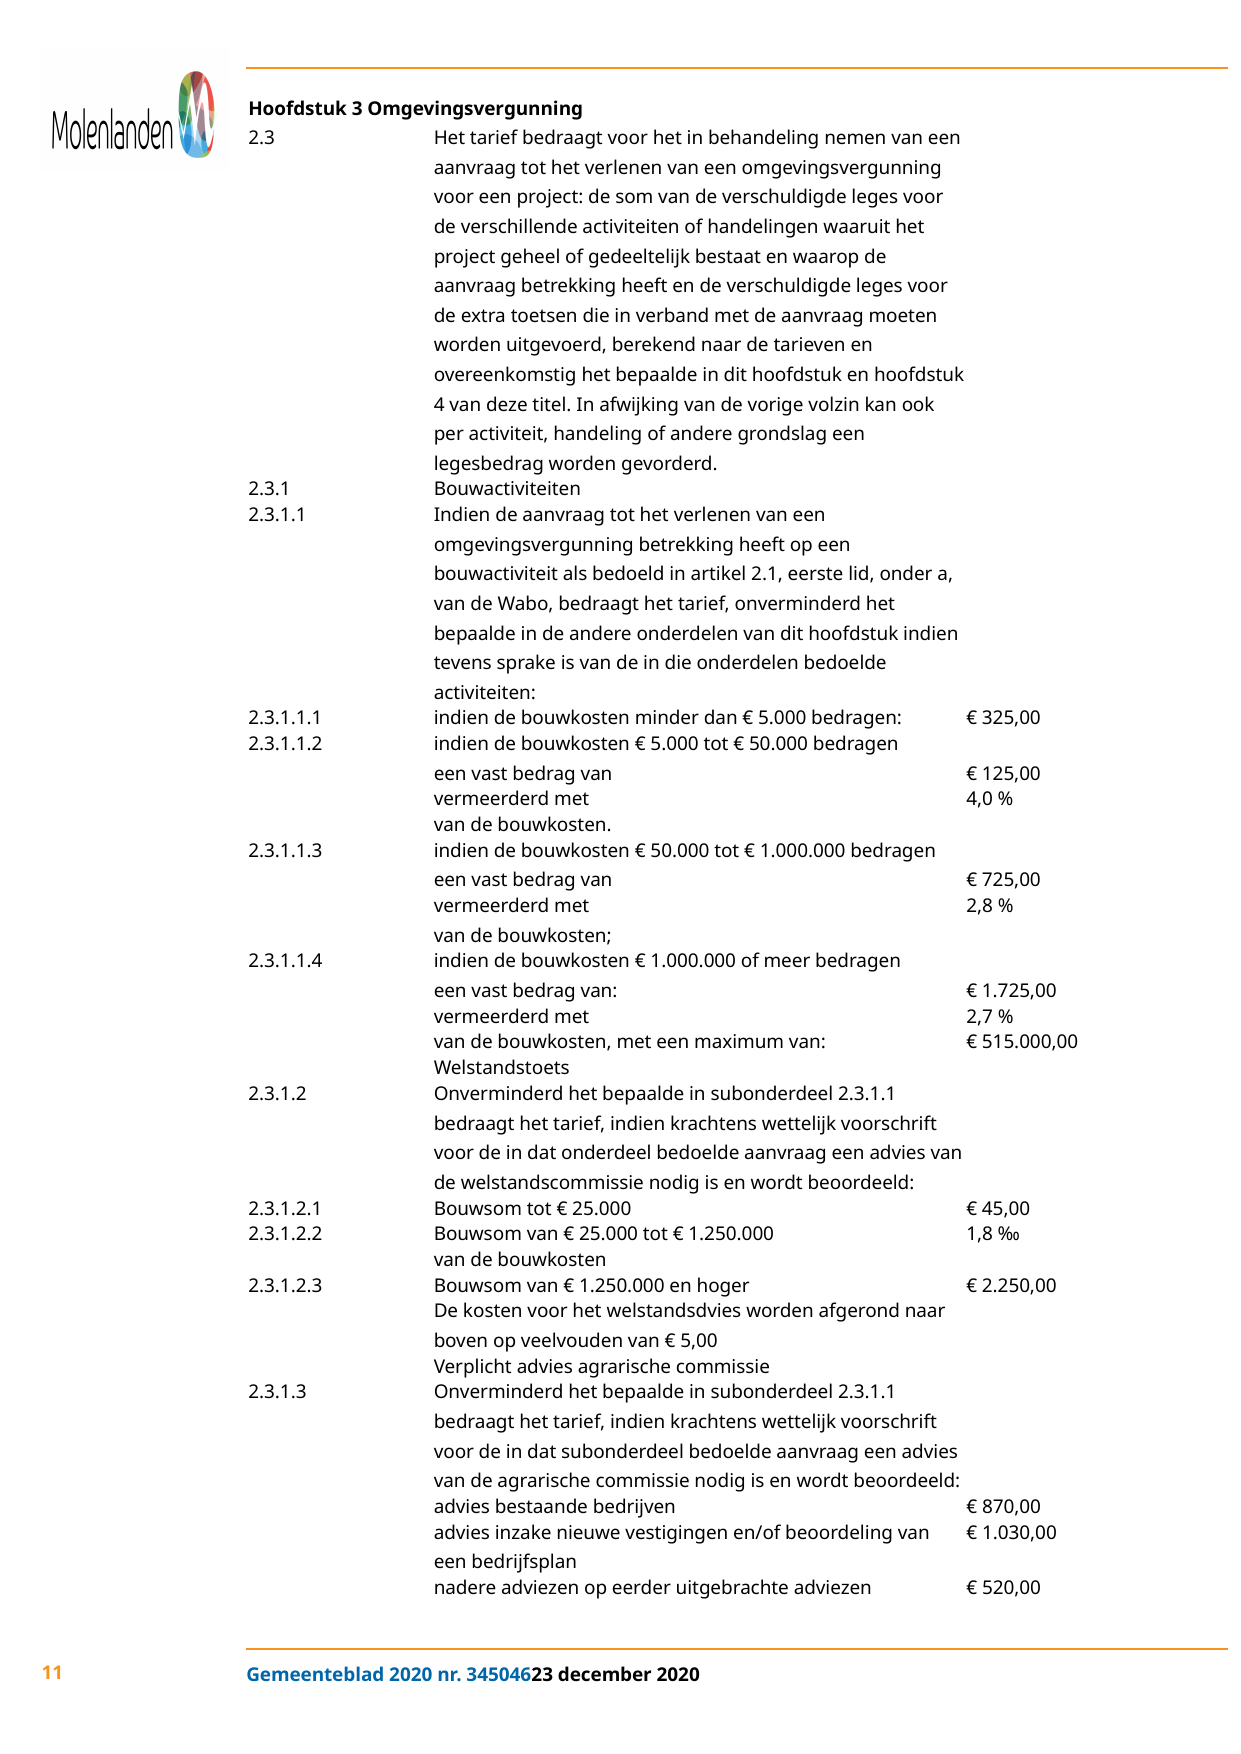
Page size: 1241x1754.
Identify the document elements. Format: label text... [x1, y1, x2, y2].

table_cell Verplicht advies agrarische commissie [434, 1353, 966, 1379]
table_cell van de bouwkosten, met een maximum van: [434, 1029, 966, 1054]
table_cell [248, 1353, 433, 1379]
table_cell [248, 893, 433, 948]
table_cell Indien de aanvraag tot het verlenen van een omgevingsvergunning betrekking heeft op een bouwactiviteit als bedoeld in artikel 2.1, eerste lid, onder a, van de Wabo, bedraagt het tarief, onverminderd het bepaalde in de andere onderdelen van dit hoofdstuk indien tevens sprake is van de in die onderdelen bedoelde activiteiten: [434, 501, 966, 704]
table_cell € 125,00 [966, 730, 1152, 786]
table_cell Onverminderd het bepaalde in subonderdeel 2.3.1.1 bedraagt het tarief, indien krachtens wettelijk voorschrift voor de in dat subonderdeel bedoelde aanvraag een advies van de agrarische commissie nodig is en wordt beoordeeld: [434, 1379, 966, 1493]
table_cell 2.3.1.3 [248, 1379, 433, 1493]
table_cell [966, 1246, 1152, 1272]
table_cell Welstandstoets [434, 1055, 966, 1080]
table_cell [966, 1080, 1152, 1195]
table_cell 2.3.1.1.4 [248, 948, 433, 1003]
table_cell van de bouwkosten. [434, 811, 966, 837]
table_cell 2.3.1.2 [248, 1080, 433, 1195]
table_cell 2.3.1.1.2 [248, 730, 433, 786]
table_cell 2.3.1.1 [248, 501, 433, 704]
table_cell [248, 1493, 433, 1519]
table_cell [966, 1353, 1152, 1379]
table_cell 4,0 % [966, 786, 1152, 811]
table_cell Bouwsom van € 1.250.000 en hoger [434, 1272, 966, 1298]
table_cell 2.3.1.2.2 [248, 1220, 433, 1246]
table_header Het tarief bedraagt voor het in behandeling nemen van een aanvraag tot het verlenen van een omgevingsvergunning voor een project: de som van de verschuldigde leges voor de verschillende activiteiten of handelingen waaruit het project geheel of gedeeltelijk bestaat en waarop de aanvraag betrekking heeft en de verschuldigde leges voor de extra toetsen die in verband met de aanvraag moeten worden uitgevoerd, berekend naar de tarieven en overeenkomstig het bepaalde in dit hoofdstuk en hoofdstuk 4 van deze titel. In afwijking van de vorige volzin kan ook per activiteit, handeling of andere grondslag een legesbedrag worden gevorderd. [434, 125, 966, 476]
table_header 2.3 [248, 125, 433, 476]
table_cell 1,8 ‰ [966, 1220, 1152, 1246]
table_cell indien de bouwkosten € 1.000.000 of meer bedragen een vast bedrag van: [434, 948, 966, 1003]
table_cell [966, 1298, 1152, 1353]
table_cell € 325,00 [966, 705, 1152, 730]
table_cell 2.3.1.1.3 [248, 837, 433, 892]
table_cell advies bestaande bedrijven [434, 1493, 966, 1519]
table_cell [966, 476, 1152, 501]
table_cell indien de bouwkosten € 50.000 tot € 1.000.000 bedragen een vast bedrag van [434, 837, 966, 892]
table_cell € 870,00 [966, 1493, 1152, 1519]
table_cell indien de bouwkosten € 5.000 tot € 50.000 bedragen een vast bedrag van [434, 730, 966, 786]
table_cell De kosten voor het welstandsdvies worden afgerond naar boven op veelvouden van € 5,00 [434, 1298, 966, 1353]
table_cell € 515.000,00 [966, 1029, 1152, 1054]
table_cell vermeerderd met [434, 1003, 966, 1029]
table_cell advies inzake nieuwe vestigingen en/of beoordeling van een bedrijfsplan [434, 1519, 966, 1574]
table_cell Bouwsom tot € 25.000 [434, 1195, 966, 1220]
table_cell vermeerderd met van de bouwkosten; [434, 893, 966, 948]
table_cell € 520,00 [966, 1574, 1152, 1600]
table_cell 2,7 % [966, 1003, 1152, 1029]
table_cell € 725,00 [966, 837, 1152, 892]
table_cell vermeerderd met [434, 786, 966, 811]
table_cell [966, 501, 1152, 704]
table_cell [248, 1298, 433, 1353]
text Hoofdstuk 3 Omgevingsvergunning [248, 95, 1152, 121]
table_cell [248, 1055, 433, 1080]
table_cell van de bouwkosten [434, 1246, 966, 1272]
table_cell 2.3.1.2.1 [248, 1195, 433, 1220]
table_cell € 45,00 [966, 1195, 1152, 1220]
table_header [966, 125, 1152, 476]
table_cell [248, 1519, 433, 1574]
table_cell nadere adviezen op eerder uitgebrachte adviezen [434, 1574, 966, 1600]
table_cell [248, 1246, 433, 1272]
table_cell 2.3.1.2.3 [248, 1272, 433, 1298]
table_cell € 1.725,00 [966, 948, 1152, 1003]
table_cell Onverminderd het bepaalde in subonderdeel 2.3.1.1 bedraagt het tarief, indien krachtens wettelijk voorschrift voor de in dat onderdeel bedoelde aanvraag een advies van de welstandscommissie nodig is en wordt beoordeeld: [434, 1080, 966, 1195]
table_cell [248, 1003, 433, 1029]
table_cell [248, 1029, 433, 1054]
table_cell [966, 1055, 1152, 1080]
table_cell Bouwsom van € 25.000 tot € 1.250.000 [434, 1220, 966, 1246]
table_cell [966, 1379, 1152, 1493]
table_cell [248, 786, 433, 811]
table_cell € 1.030,00 [966, 1519, 1152, 1574]
table_cell [966, 811, 1152, 837]
table_cell indien de bouwkosten minder dan € 5.000 bedragen: [434, 705, 966, 730]
table_cell Bouwactiviteiten [434, 476, 966, 501]
table_cell € 2.250,00 [966, 1272, 1152, 1298]
table_cell 2,8 % [966, 893, 1152, 948]
table_cell [248, 1574, 433, 1600]
picture [41, 47, 231, 172]
table_cell 2.3.1 [248, 476, 433, 501]
table_cell 2.3.1.1.1 [248, 705, 433, 730]
table_cell [248, 811, 433, 837]
